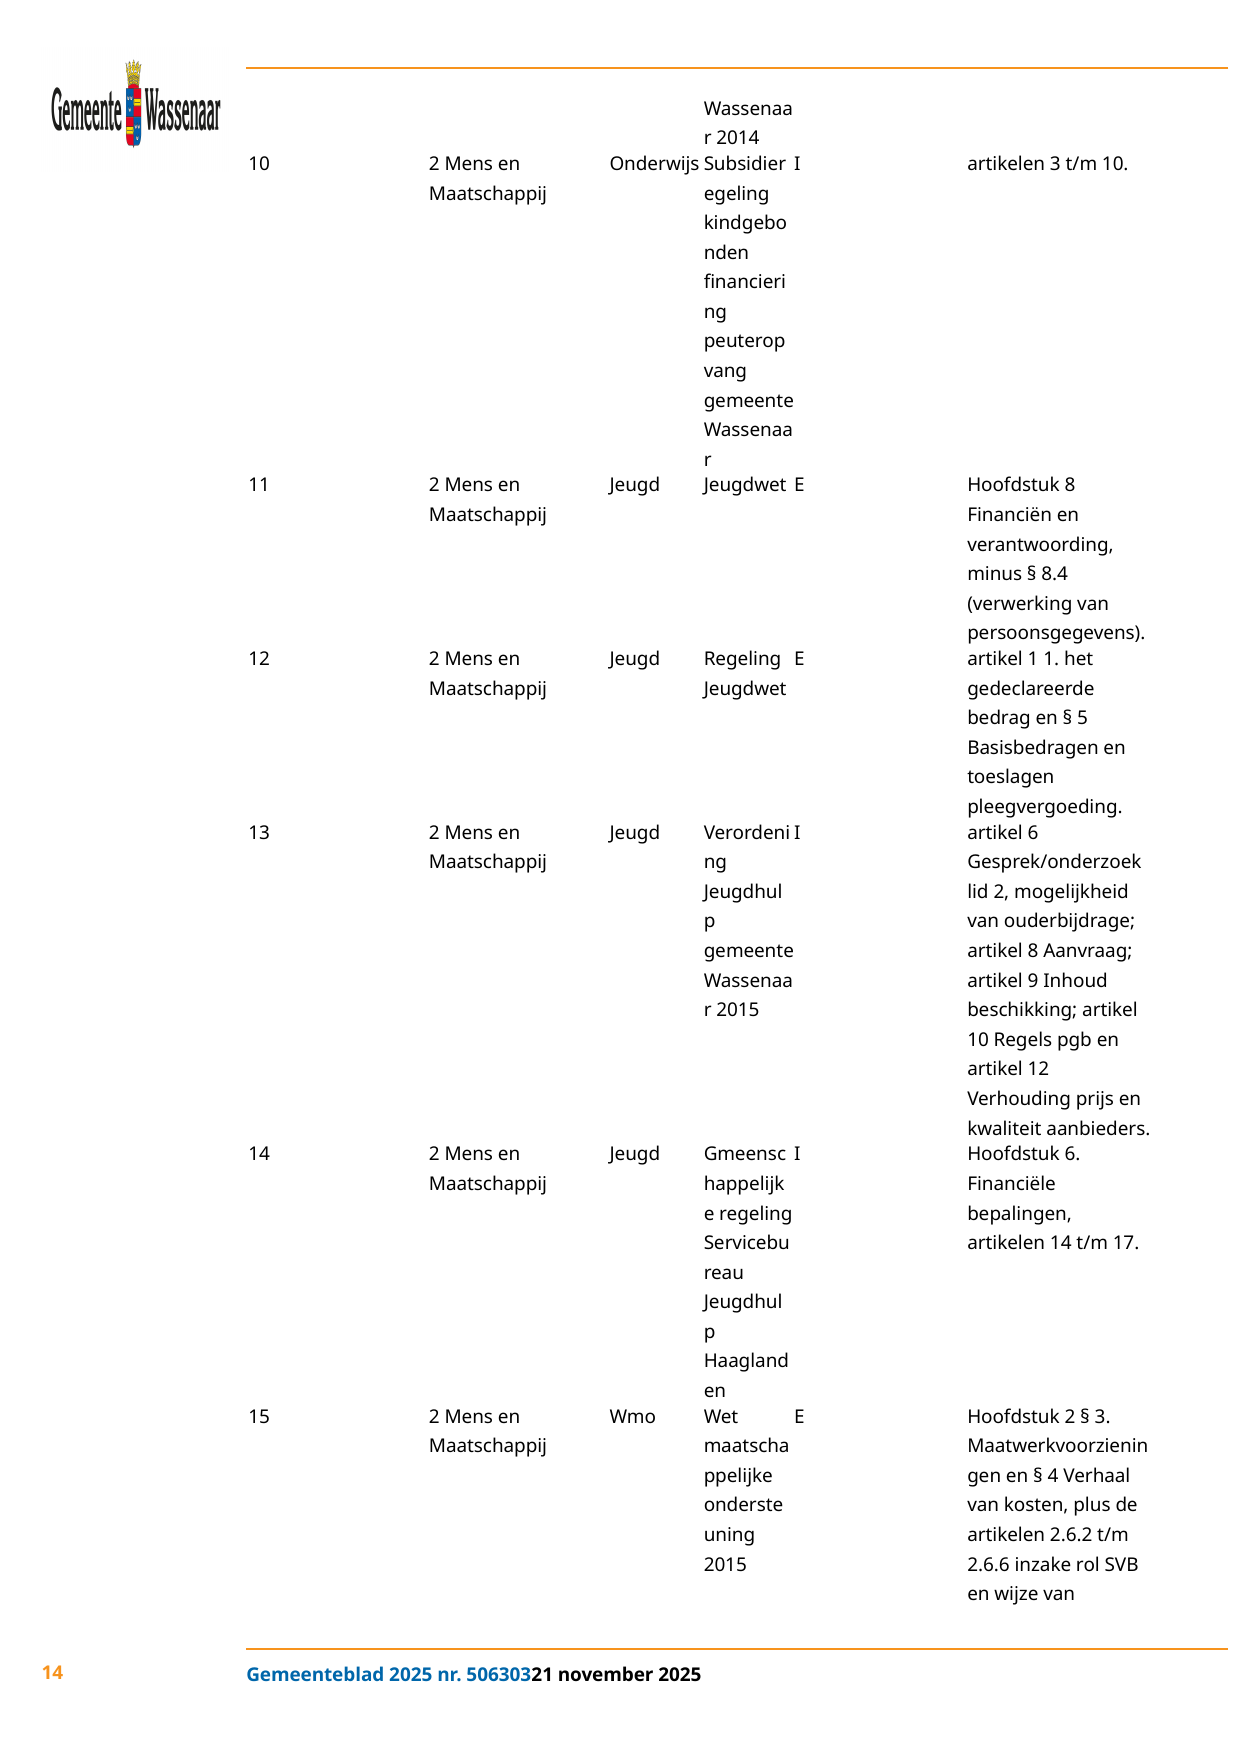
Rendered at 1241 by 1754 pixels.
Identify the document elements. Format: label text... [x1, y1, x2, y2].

table_cell Regeling Jeugdwet [704, 645, 794, 819]
picture [41, 47, 231, 172]
table_cell Onderwijs [609, 150, 703, 472]
table_cell Wet maatschappelijke ondersteuning 2015 [704, 1403, 794, 1606]
table_cell [794, 95, 967, 150]
table_cell [967, 95, 1152, 150]
table_cell 13 [248, 819, 429, 1141]
table_cell Jeugd [609, 472, 703, 645]
table_cell artikel 1 1. het gedeclareerde bedrag en § 5 Basisbedragen en toeslagen pleegvergoeding. [967, 645, 1152, 819]
table_cell artikel 6 Gesprek/onderzoek lid 2, mogelijkheid van ouderbijdrage; artikel 8 Aanvraag; artikel 9 Inhoud beschikking; artikel 10 Regels pgb en artikel 12 Verhouding prijs en kwaliteit aanbieders. [967, 819, 1152, 1141]
table_cell Wassenaar 2014 [704, 95, 794, 150]
table_cell E [794, 1403, 967, 1606]
table_cell 2 Mens en Maatschappij [429, 645, 609, 819]
table_cell 2 Mens en Maatschappij [429, 472, 609, 645]
table_cell 12 [248, 645, 429, 819]
table_cell Jeugdwet [704, 472, 794, 645]
table_cell Jeugd [609, 645, 703, 819]
table_cell Verordening Jeugdhulp gemeente Wassenaar 2015 [704, 819, 794, 1141]
table_cell 2 Mens en Maatschappij [429, 819, 609, 1141]
table_cell Jeugd [609, 819, 703, 1141]
table_cell 2 Mens en Maatschappij [429, 1403, 609, 1606]
table_cell E [794, 645, 967, 819]
table_cell Subsidieregeling kindgebonden financiering peuteropvang gemeente Wassenaar [704, 150, 794, 472]
table_cell Gmeenschappelijke regeling Servicebureau Jeugdhulp Haaglanden [704, 1141, 794, 1403]
table_cell Hoofdstuk 8 Financiën en verantwoording, minus § 8.4 (verwerking van persoonsgegevens). [967, 472, 1152, 645]
table_cell E [794, 472, 967, 645]
table_cell Wmo [609, 1403, 703, 1606]
table_cell [429, 95, 609, 150]
table_cell Hoofdstuk 2 § 3. Maatwerkvoorzieningen en § 4 Verhaal van kosten, plus de artikelen 2.6.2 t/m 2.6.6 inzake rol SVB en wijze van [967, 1403, 1152, 1606]
table_cell 14 [248, 1141, 429, 1403]
table_cell [609, 95, 703, 150]
table_cell artikelen 3 t/m 10. [967, 150, 1152, 472]
table_cell 11 [248, 472, 429, 645]
table_cell 15 [248, 1403, 429, 1606]
table_cell 2 Mens en Maatschappij [429, 150, 609, 472]
table_cell [248, 95, 429, 150]
table_cell I [794, 150, 967, 472]
table_cell I [794, 1141, 967, 1403]
table_cell 2 Mens en Maatschappij [429, 1141, 609, 1403]
table_cell Jeugd [609, 1141, 703, 1403]
table_cell Hoofdstuk 6. Financiële bepalingen, artikelen 14 t/m 17. [967, 1141, 1152, 1403]
table_cell I [794, 819, 967, 1141]
table_cell 10 [248, 150, 429, 472]
